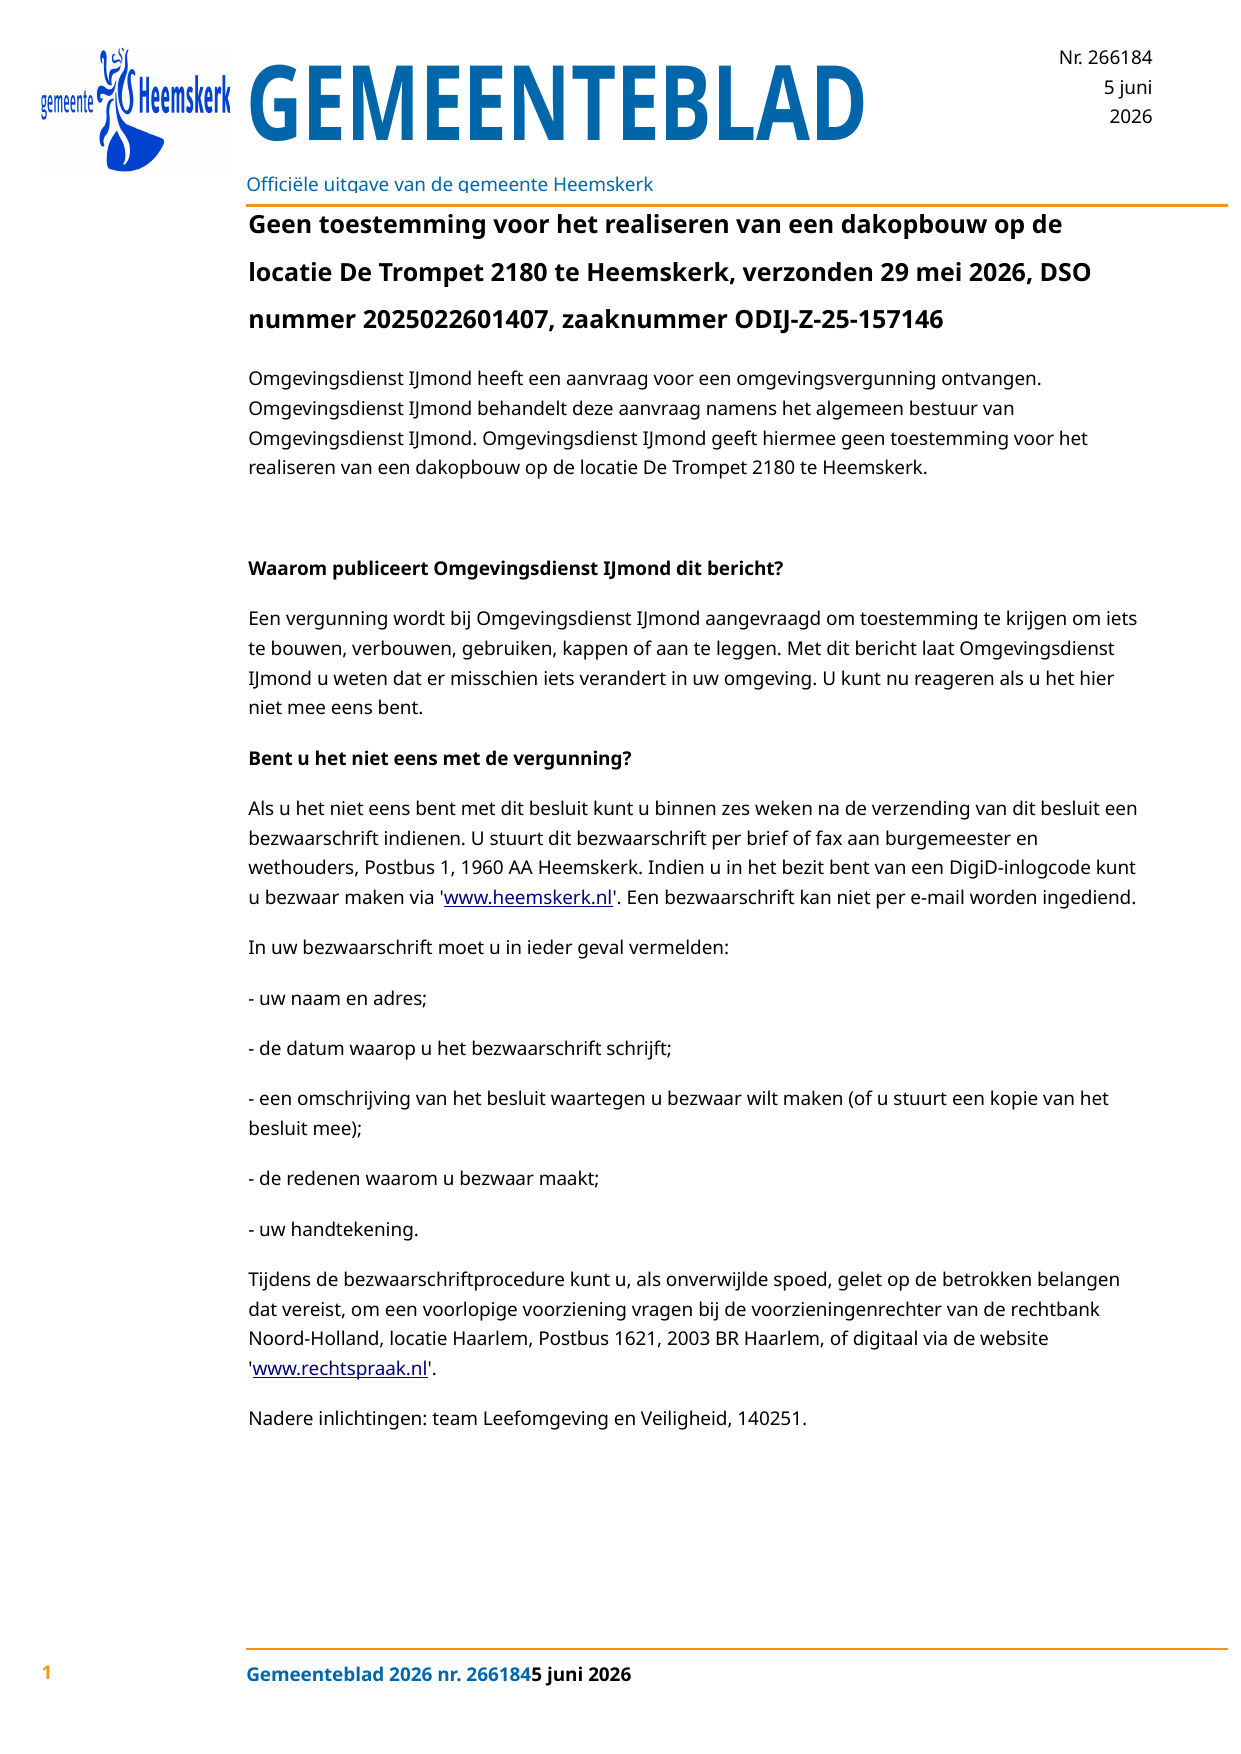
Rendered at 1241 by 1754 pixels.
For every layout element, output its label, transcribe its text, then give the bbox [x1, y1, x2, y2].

text Als u het niet eens bent met dit besluit kunt u binnen zes weken na de verzending van dit besluit een bezwaarschrift indienen. U stuurt dit bezwaarschrift per brief of fax aan burgemeester en wethouders, Postbus 1, 1960 AA Heemskerk. Indien u in het bezit bent van een DigiD-inlogcode kunt u bezwaar maken via 'www.heemskerk.nl'. Een bezwaarschrift kan niet per e-mail worden ingediend. [248, 795, 1152, 909]
text Nadere inlichtingen: team Leefomgeving en Veiligheid, 140251. [248, 1406, 1152, 1431]
text Waarom publiceert Omgevingsdienst IJmond dit bericht? [248, 555, 1152, 581]
text - de datum waarop u het bezwaarschrift schrijft; [248, 1035, 1152, 1061]
picture [41, 47, 231, 172]
text Bent u het niet eens met de vergunning? [248, 745, 1152, 770]
text In uw bezwaarschrift moet u in ieder geval vermelden: [248, 934, 1152, 960]
text Geen toestemming voor het realiseren van een dakopbouw op de locatie De Trompet 2180 te Heemskerk, verzonden 29 mei 2026, DSO nummer 2025022601407, zaaknummer ODIJ-Z-25-157146 [248, 207, 1152, 336]
text - uw naam en adres; [248, 985, 1152, 1010]
text Omgevingsdienst IJmond heeft een aanvraag voor een omgevingsvergunning ontvangen. Omgevingsdienst IJmond behandelt deze aanvraag namens het algemeen bestuur van Omgevingsdienst IJmond. Omgevingsdienst IJmond geeft hiermee geen toestemming voor het realiseren van een dakopbouw op de locatie De Trompet 2180 te Heemskerk. [248, 366, 1152, 480]
text - uw handtekening. [248, 1216, 1152, 1242]
text Een vergunning wordt bij Omgevingsdienst IJmond aangevraagd om toestemming te krijgen om iets te bouwen, verbouwen, gebruiken, kappen of aan te leggen. Met dit bericht laat Omgevingsdienst IJmond u weten dat er misschien iets verandert in uw omgeving. U kunt nu reageren als u het hier niet mee eens bent. [248, 606, 1152, 720]
text Tijdens de bezwaarschriftprocedure kunt u, als onverwijlde spoed, gelet op de betrokken belangen dat vereist, om een voorlopige voorziening vragen bij de voorzieningenrechter van de rechtbank Noord-Holland, locatie Haarlem, Postbus 1621, 2003 BR Haarlem, of digitaal via de website 'www.rechtspraak.nl'. [248, 1266, 1152, 1381]
text - een omschrijving van het besluit waartegen u bezwaar wilt maken (of u stuurt een kopie van het besluit mee); [248, 1086, 1152, 1141]
text - de redenen waarom u bezwaar maakt; [248, 1166, 1152, 1191]
